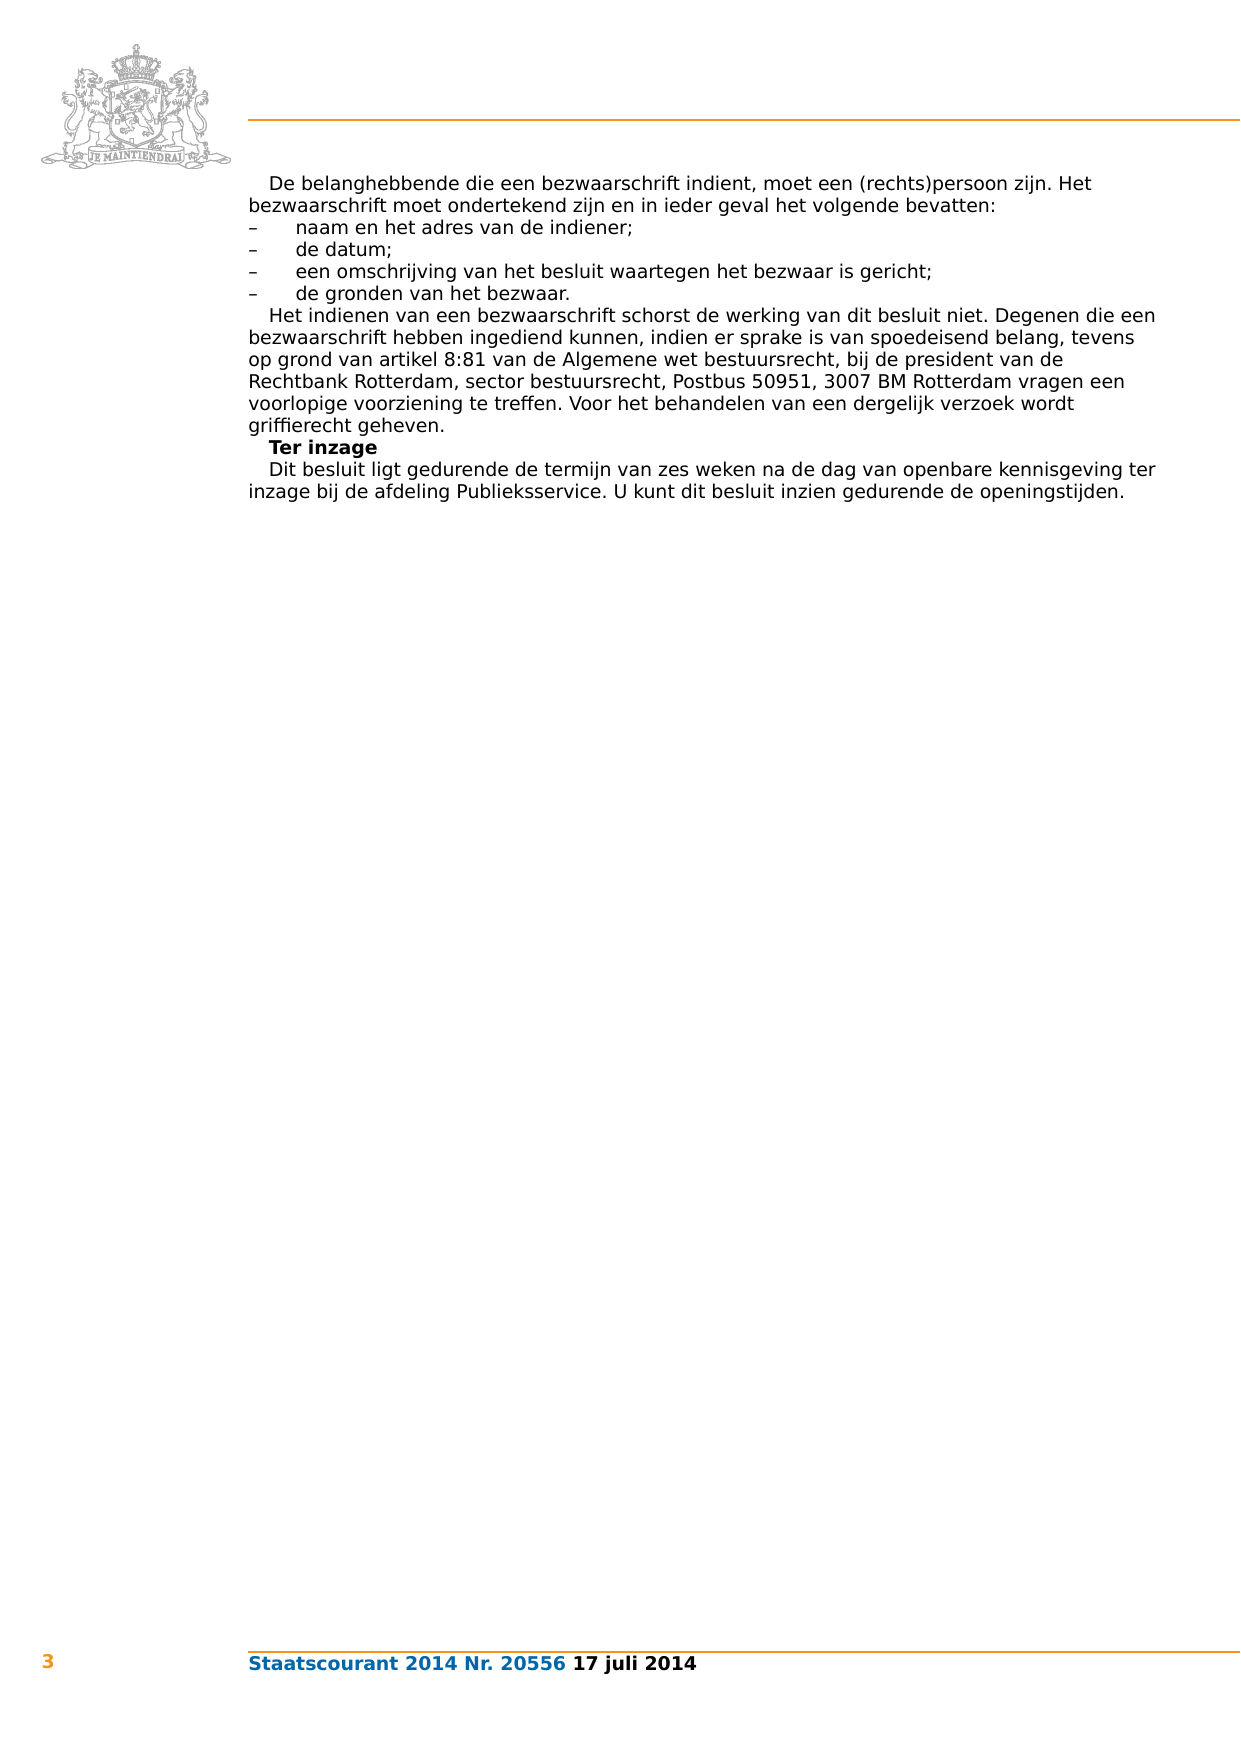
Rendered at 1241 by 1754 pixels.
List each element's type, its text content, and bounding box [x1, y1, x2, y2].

list naam en het adres van de indiener; [248, 217, 1163, 239]
list een omschrijving van het besluit waartegen het bezwaar is gericht; [248, 261, 1163, 283]
list de gronden van het bezwaar. [248, 283, 1163, 305]
text Ter inzage [248, 437, 1163, 458]
text Dit besluit ligt gedurende de termijn van zes weken na de dag van openbare kennisgeving ter inzage bij de afdeling Publieksservice. U kunt dit besluit inzien gedurende de openingstijden. [248, 458, 1163, 502]
picture [41, 44, 231, 169]
text De belanghebbende die een bezwaarschrift indient, moet een (rechts)persoon zijn. Het bezwaarschrift moet ondertekend zijn en in ieder geval het volgende bevatten: [248, 173, 1163, 217]
text Het indienen van een bezwaarschrift schorst de werking van dit besluit niet. Degenen die een bezwaarschrift hebben ingediend kunnen, indien er sprake is van spoedeisend belang, tevens op grond van artikel 8:81 van de Algemene wet bestuursrecht, bij de president van de Rechtbank Rotterdam, sector bestuursrecht, Postbus 50951, 3007 BM Rotterdam vragen een voorlopige voorziening te treffen. Voor het behandelen van een dergelijk verzoek wordt griffierecht geheven. [248, 305, 1163, 437]
list de datum; [248, 239, 1163, 261]
